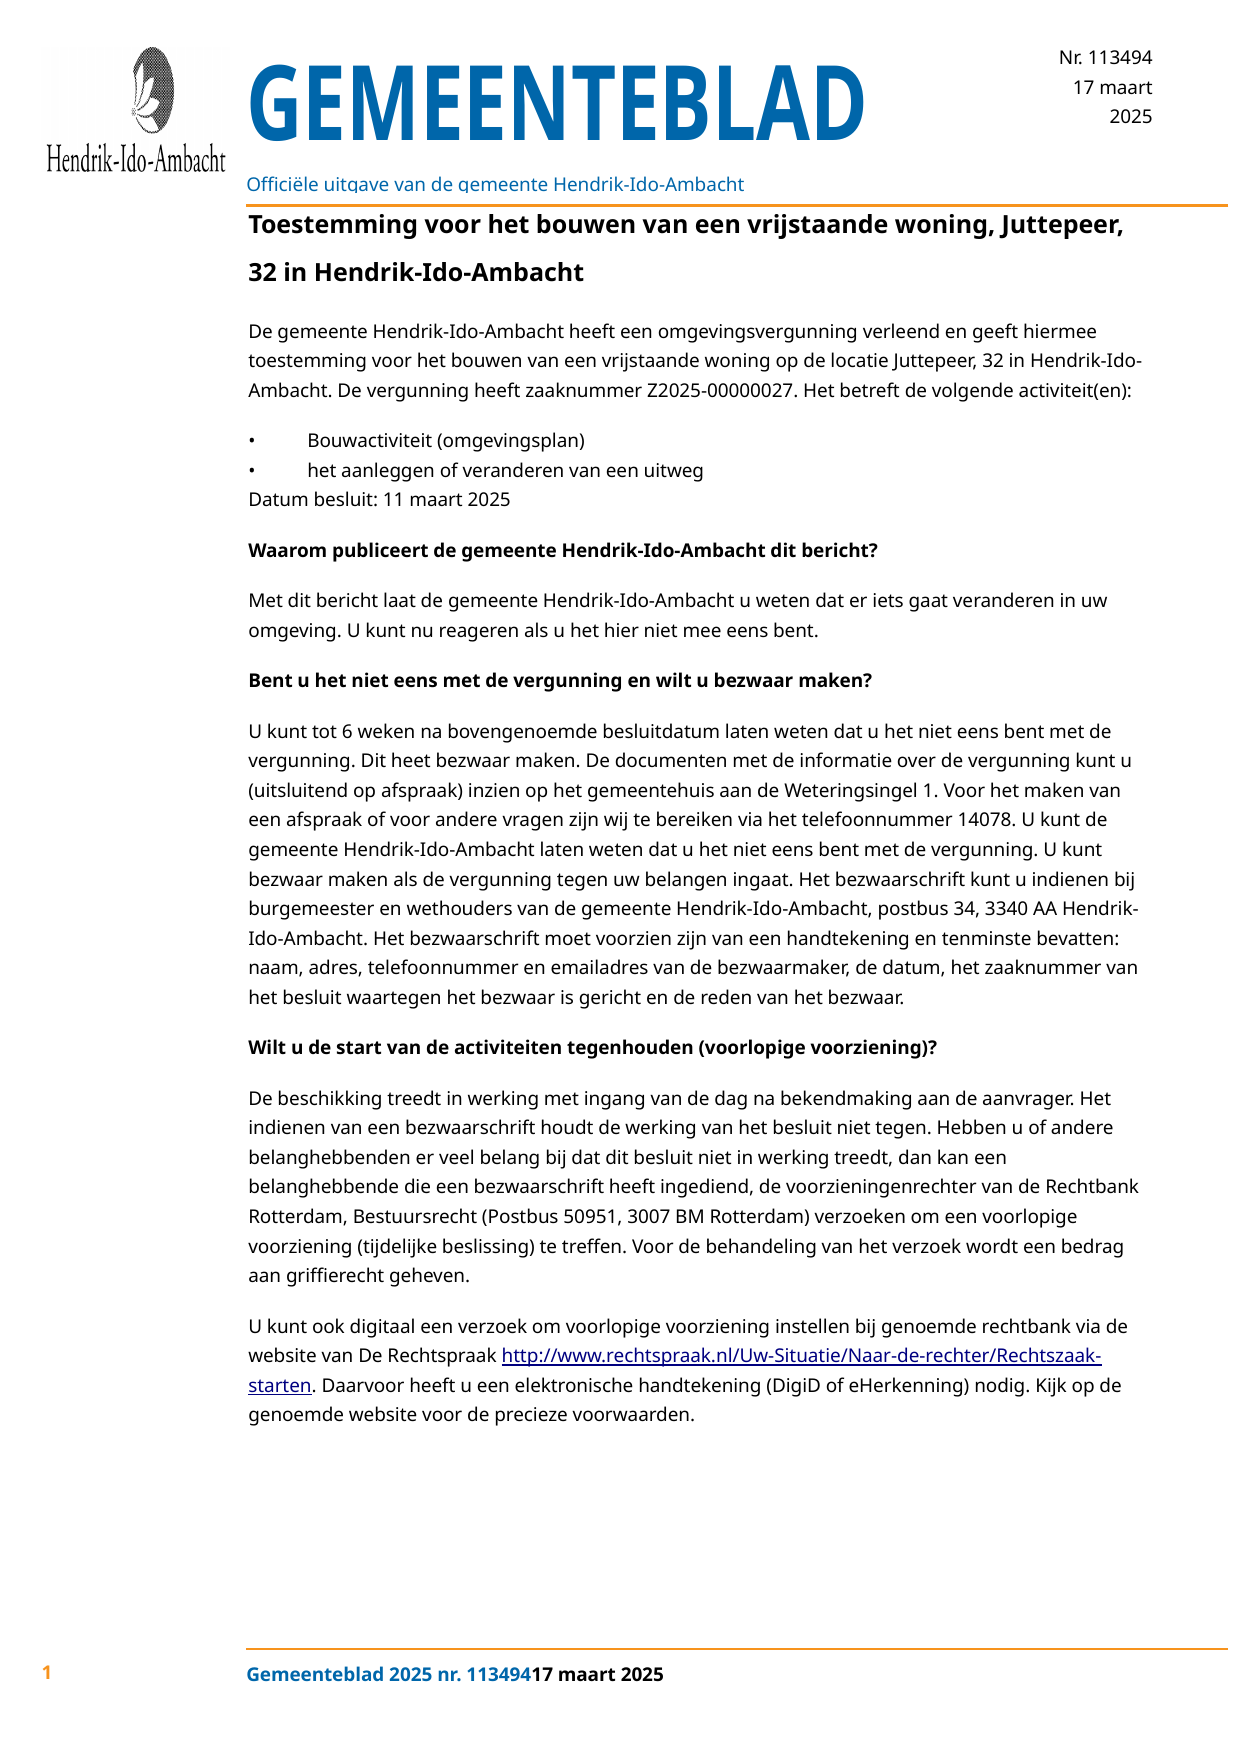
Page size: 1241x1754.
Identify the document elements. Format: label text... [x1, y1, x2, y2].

text Bent u het niet eens met de vergunning en wilt u bezwaar maken? [248, 667, 1152, 693]
text U kunt ook digitaal een verzoek om voorlopige voorziening instellen bij genoemde rechtbank via de website van De Rechtspraak http://www.rechtspraak.nl/Uw-Situatie/Naar-de-rechter/Rechtszaak-starten. Daarvoor heeft u een elektronische handtekening (DigiD of eHerkenning) nodig. Kijk op de genoemde website voor de precieze voorwaarden. [248, 1313, 1152, 1427]
list het aanleggen of veranderen van een uitweg [248, 457, 1152, 483]
text Datum besluit: 11 maart 2025 [248, 487, 1152, 512]
text De beschikking treedt in werking met ingang van de dag na bekendmaking aan de aanvrager. Het indienen van een bezwaarschrift houdt de werking van het besluit niet tegen. Hebben u of andere belanghebbenden er veel belang bij dat dit besluit niet in werking treedt, dan kan een belanghebbende die een bezwaarschrift heeft ingediend, de voorzieningenrechter van de Rechtbank Rotterdam, Bestuursrecht (Postbus 50951, 3007 BM Rotterdam) verzoeken om een voorlopige voorziening (tijdelijke beslissing) te treffen. Voor de behandeling van het verzoek wordt een bedrag aan griffierecht geheven. [248, 1085, 1152, 1288]
text Met dit bericht laat de gemeente Hendrik-Ido-Ambacht u weten dat er iets gaat veranderen in uw omgeving. U kunt nu reageren als u het hier niet mee eens bent. [248, 587, 1152, 643]
text Wilt u de start van de activiteiten tegenhouden (voorlopige voorziening)? [248, 1034, 1152, 1060]
list Bouwactiviteit (omgevingsplan) [248, 427, 1152, 453]
picture [41, 47, 231, 172]
text Waarom publiceert de gemeente Hendrik-Ido-Ambacht dit bericht? [248, 537, 1152, 563]
text De gemeente Hendrik-Ido-Ambacht heeft een omgevingsvergunning verleend en geeft hiermee toestemming voor het bouwen van een vrijstaande woning op de locatie Juttepeer, 32 in Hendrik-Ido-Ambacht. De vergunning heeft zaaknummer Z2025-00000027. Het betreft de volgende activiteit(en): [248, 318, 1152, 403]
text Toestemming voor het bouwen van een vrijstaande woning, Juttepeer, 32 in Hendrik-Ido-Ambacht [248, 207, 1152, 288]
text U kunt tot 6 weken na bovengenoemde besluitdatum laten weten dat u het niet eens bent met de vergunning. Dit heet bezwaar maken. De documenten met de informatie over de vergunning kunt u (uitsluitend op afspraak) inzien op het gemeentehuis aan de Weteringsingel 1. Voor het maken van een afspraak of voor andere vragen zijn wij te bereiken via het telefoonnummer 14078. U kunt de gemeente Hendrik-Ido-Ambacht laten weten dat u het niet eens bent met de vergunning. U kunt bezwaar maken als de vergunning tegen uw belangen ingaat. Het bezwaarschrift kunt u indienen bij burgemeester en wethouders van de gemeente Hendrik-Ido-Ambacht, postbus 34, 3340 AA Hendrik-Ido-Ambacht. Het bezwaarschrift moet voorzien zijn van een handtekening en tenminste bevatten: naam, adres, telefoonnummer en emailadres van de bezwaarmaker, de datum, het zaaknummer van het besluit waartegen het bezwaar is gericht en de reden van het bezwaar. [248, 718, 1152, 1010]
